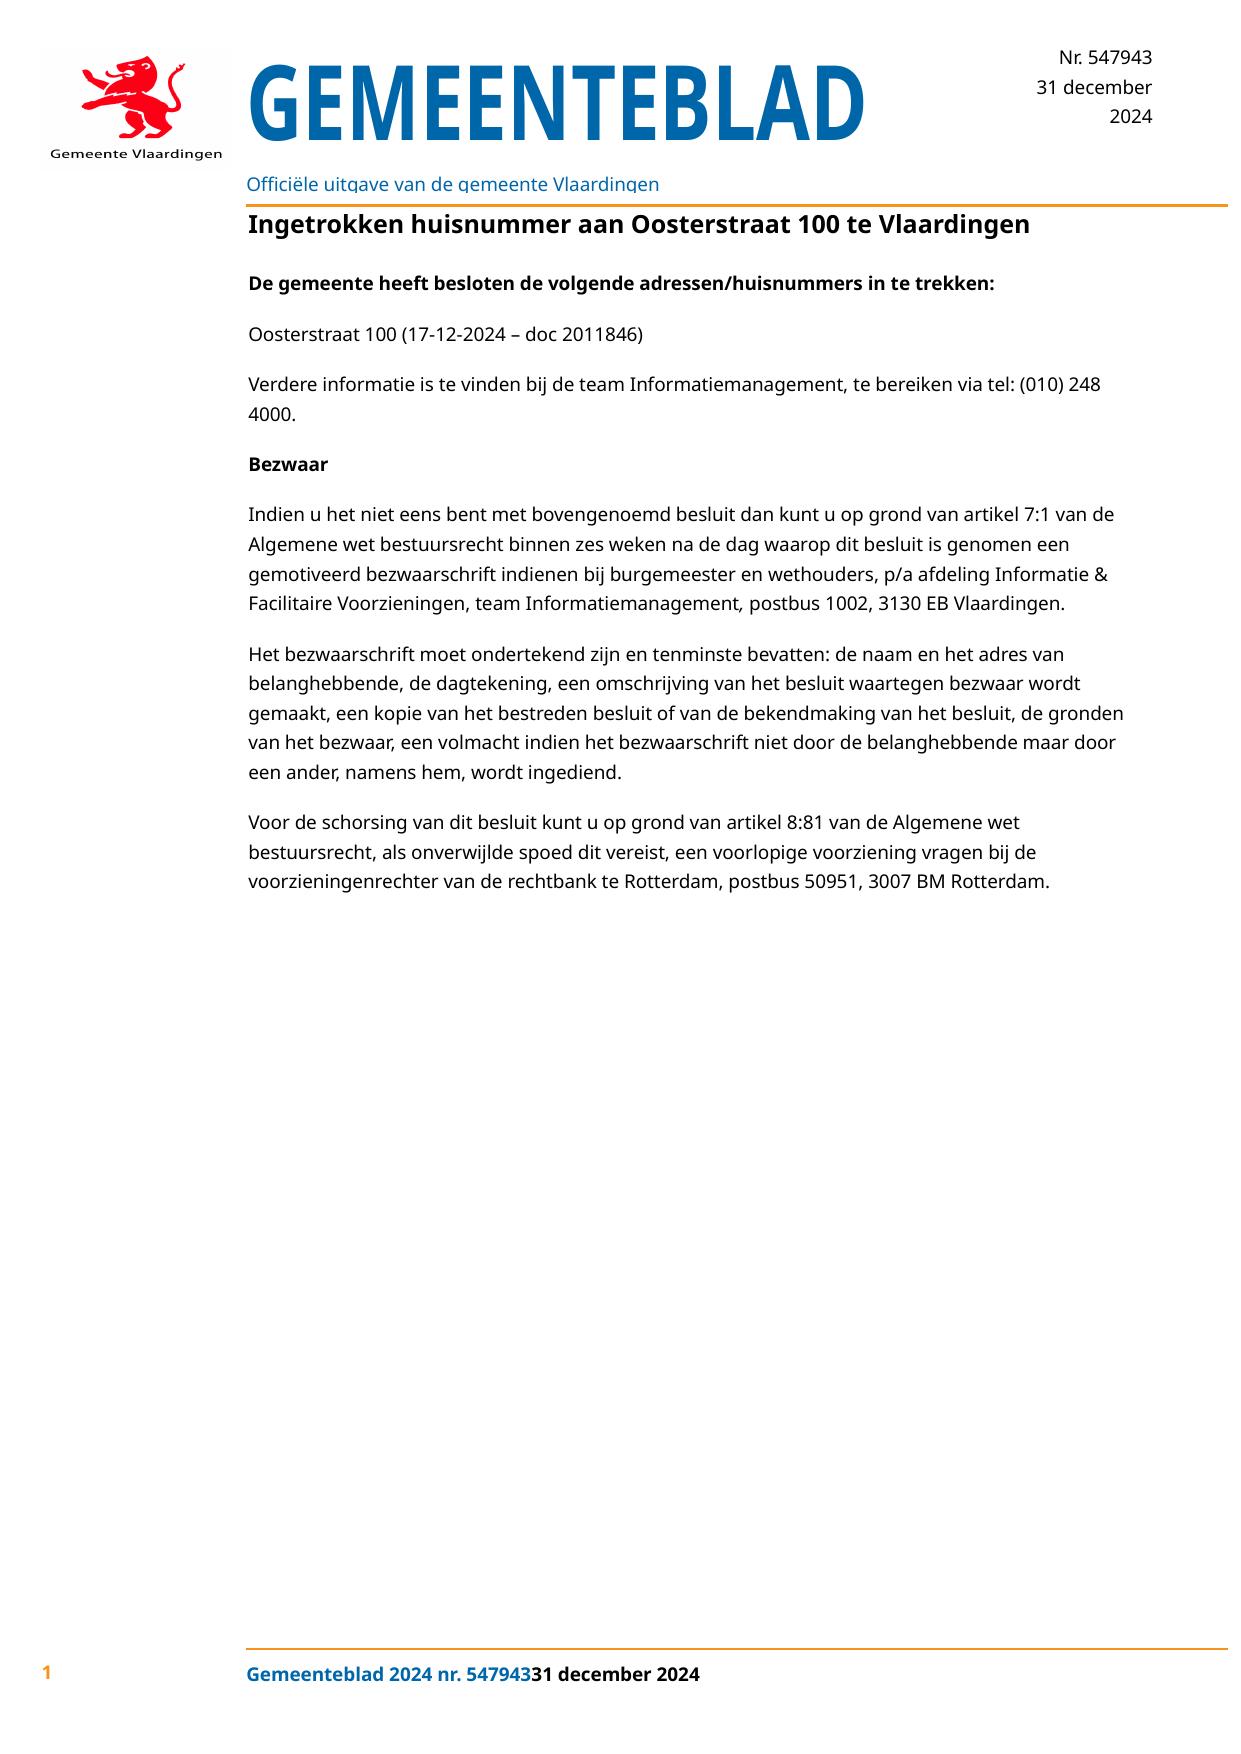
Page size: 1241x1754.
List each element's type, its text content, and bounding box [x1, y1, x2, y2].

picture [41, 47, 231, 172]
text Bezwaar [248, 451, 1152, 477]
text Indien u het niet eens bent met bovengenoemd besluit dan kunt u op grond van artikel 7:1 van de Algemene wet bestuursrecht binnen zes weken na de dag waarop dit besluit is genomen een gemotiveerd bezwaarschrift indienen bij burgemeester en wethouders, p/a afdeling Informatie & Facilitaire Voorzieningen, team Informatiemanagement, postbus 1002, 3130 EB Vlaardingen. [248, 502, 1152, 616]
text De gemeente heeft besloten de volgende adressen/huisnummers in te trekken: [248, 270, 1152, 296]
text Ingetrokken huisnummer aan Oosterstraat 100 te Vlaardingen [248, 207, 1152, 241]
text Oosterstraat 100 (17-12-2024 – doc 2011846) [248, 321, 1152, 346]
text Voor de schorsing van dit besluit kunt u op grond van artikel 8:81 van de Algemene wet bestuursrecht, als onverwijlde spoed dit vereist, een voorlopige voorziening vragen bij de voorzieningenrechter van de rechtbank te Rotterdam, postbus 50951, 3007 BM Rotterdam. [248, 809, 1152, 894]
text Verdere informatie is te vinden bij de team Informatiemanagement, te bereiken via tel: (010) 248 4000. [248, 371, 1152, 426]
text Het bezwaarschrift moet ondertekend zijn en tenminste bevatten: de naam en het adres van belanghebbende, de dagtekening, een omschrijving van het besluit waartegen bezwaar wordt gemaakt, een kopie van het bestreden besluit of van de bekendmaking van het besluit, de gronden van het bezwaar, een volmacht indien het bezwaarschrift niet door de belanghebbende maar door een ander, namens hem, wordt ingediend. [248, 641, 1152, 785]
